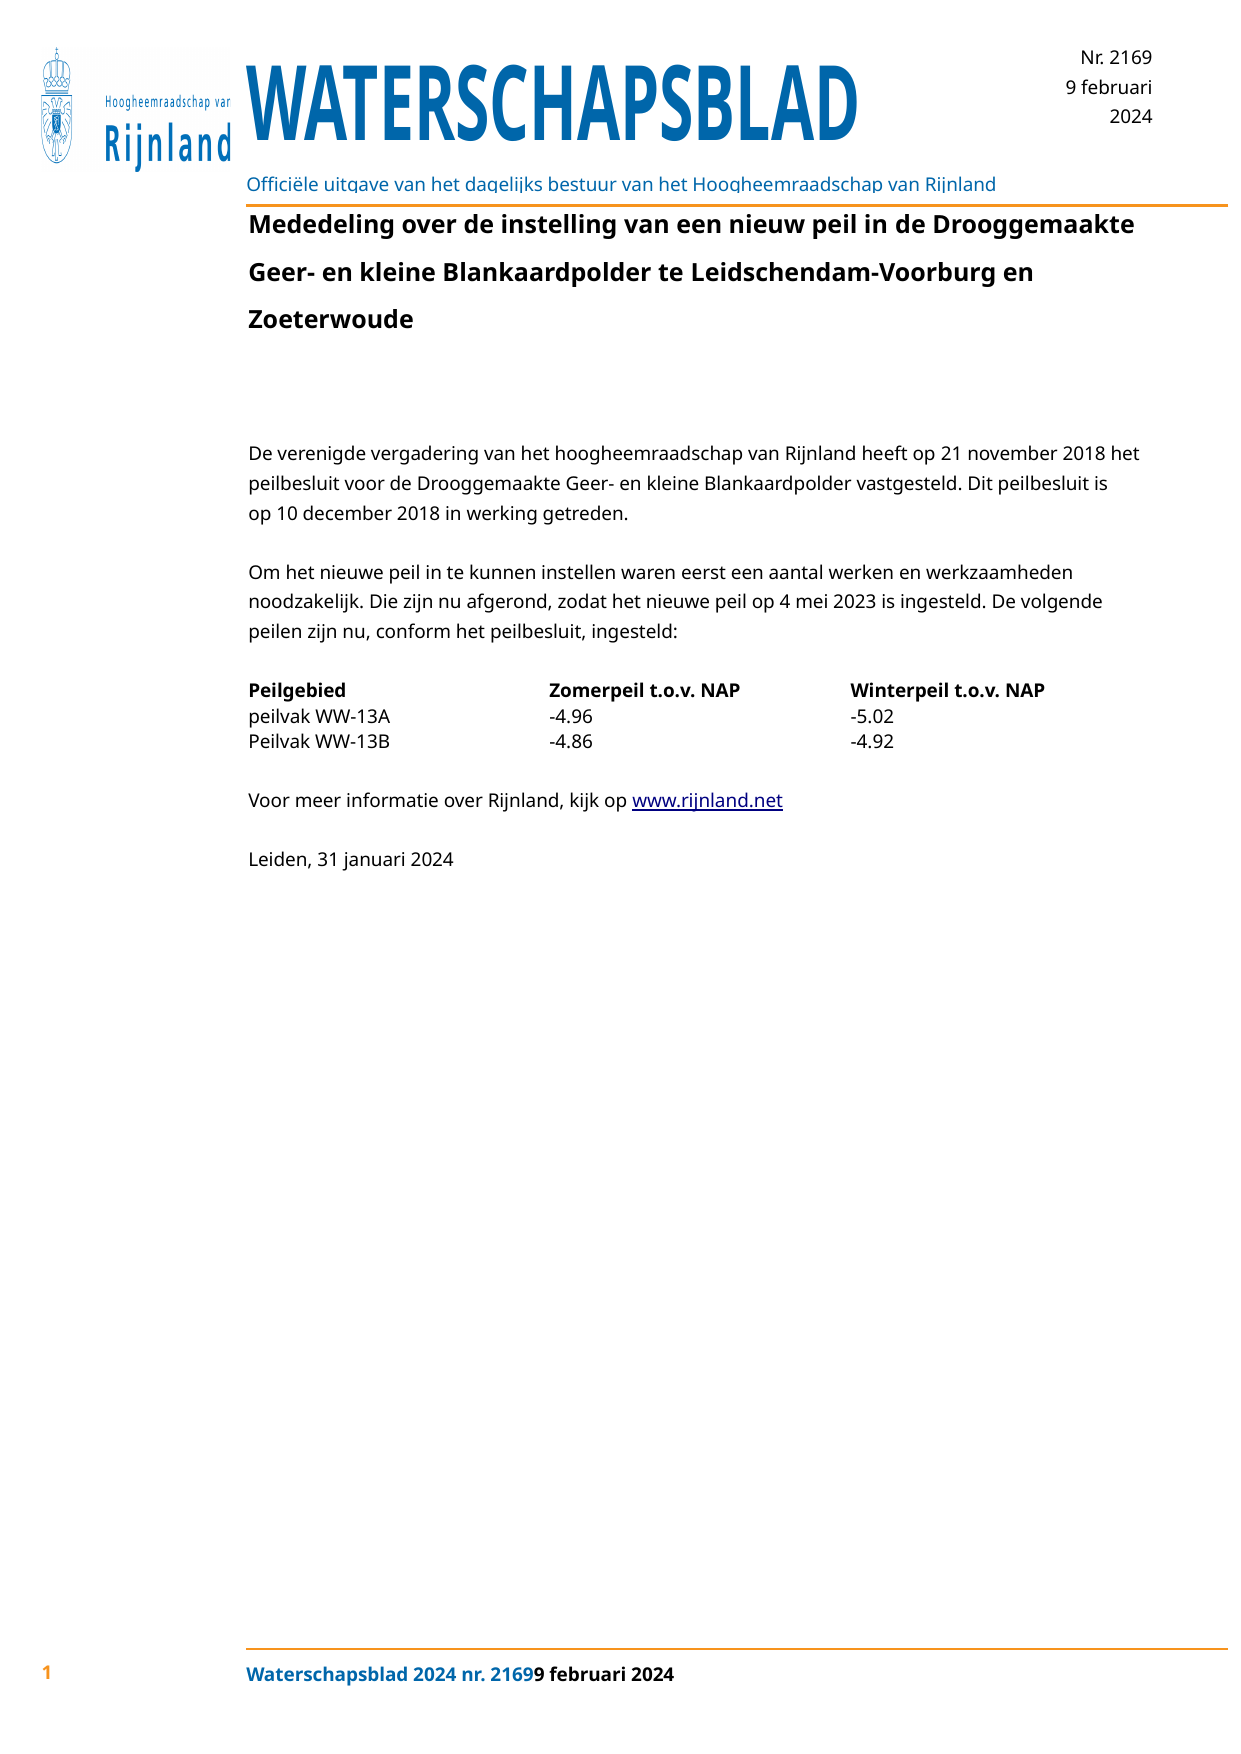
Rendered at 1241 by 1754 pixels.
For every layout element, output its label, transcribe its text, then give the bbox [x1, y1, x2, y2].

table_cell -4.86 [549, 729, 850, 754]
table_cell Peilvak WW-13B [248, 729, 549, 754]
table_cell -4.96 [549, 703, 850, 729]
table_header Peilgebied [248, 677, 549, 703]
text Mededeling over de instelling van een nieuw peil in de Drooggemaakte Geer- en kleine Blankaardpolder te Leidschendam-Voorburg en Zoeterwoude [248, 207, 1152, 336]
text De verenigde vergadering van het hoogheemraadschap van Rijnland heeft op 21 november 2018 het peilbesluit voor de Drooggemaakte Geer- en kleine Blankaardpolder vastgesteld. Dit peilbesluit is op 10 december 2018 in werking getreden. [248, 441, 1152, 525]
table_header Zomerpeil t.o.v. NAP [549, 677, 850, 703]
text Om het nieuwe peil in te kunnen instellen waren eerst een aantal werken en werkzaamheden noodzakelijk. Die zijn nu afgerond, zodat het nieuwe peil op 4 mei 2023 is ingesteld. De volgende peilen zijn nu, conform het peilbesluit, ingesteld: [248, 559, 1152, 644]
table_cell peilvak WW-13A [248, 703, 549, 729]
table_header Winterpeil t.o.v. NAP [850, 677, 1152, 703]
table_cell -4.92 [850, 729, 1152, 754]
text Leiden, 31 januari 2024 [248, 846, 1152, 872]
picture [41, 47, 231, 172]
table_cell -5.02 [850, 703, 1152, 729]
text Voor meer informatie over Rijnland, kijk op www.rijnland.net [248, 787, 1152, 813]
